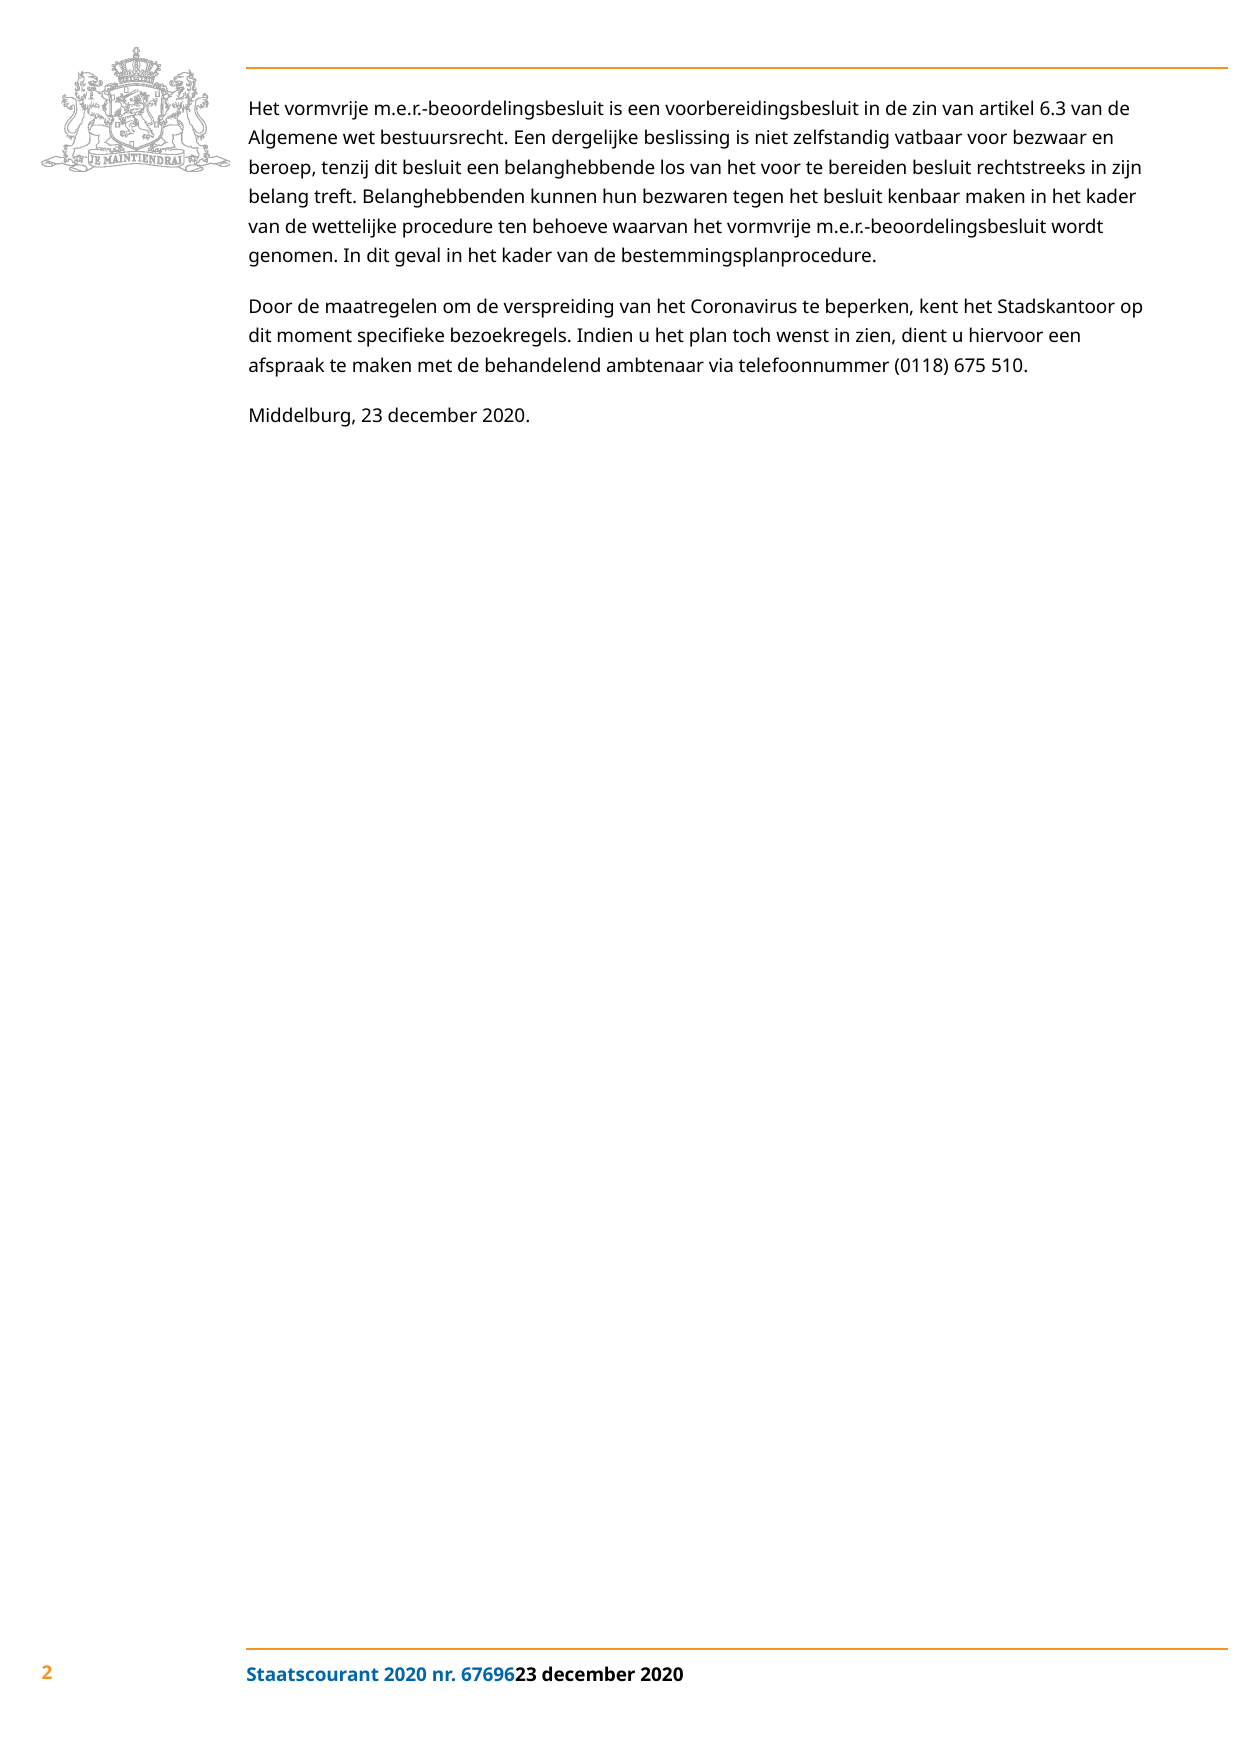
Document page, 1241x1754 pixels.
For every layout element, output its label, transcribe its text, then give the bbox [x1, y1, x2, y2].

text Het vormvrije m.e.r.-beoordelingsbesluit is een voorbereidingsbesluit in de zin van artikel 6.3 van de Algemene wet bestuursrecht. Een dergelijke beslissing is niet zelfstandig vatbaar voor bezwaar en beroep, tenzij dit besluit een belanghebbende los van het voor te bereiden besluit rechtstreeks in zijn belang treft. Belanghebbenden kunnen hun bezwaren tegen het besluit kenbaar maken in het kader van de wettelijke procedure ten behoeve waarvan het vormvrije m.e.r.-beoordelingsbesluit wordt genomen. In dit geval in het kader van de bestemmingsplanprocedure. [248, 95, 1152, 268]
text Middelburg, 23 december 2020. [248, 403, 1152, 428]
text Door de maatregelen om de verspreiding van het Coronavirus te beperken, kent het Stadskantoor op dit moment specifieke bezoekregels. Indien u het plan toch wenst in zien, dient u hiervoor een afspraak te maken met de behandelend ambtenaar via telefoonnummer (0118) 675 510. [248, 293, 1152, 378]
picture [41, 47, 231, 172]
